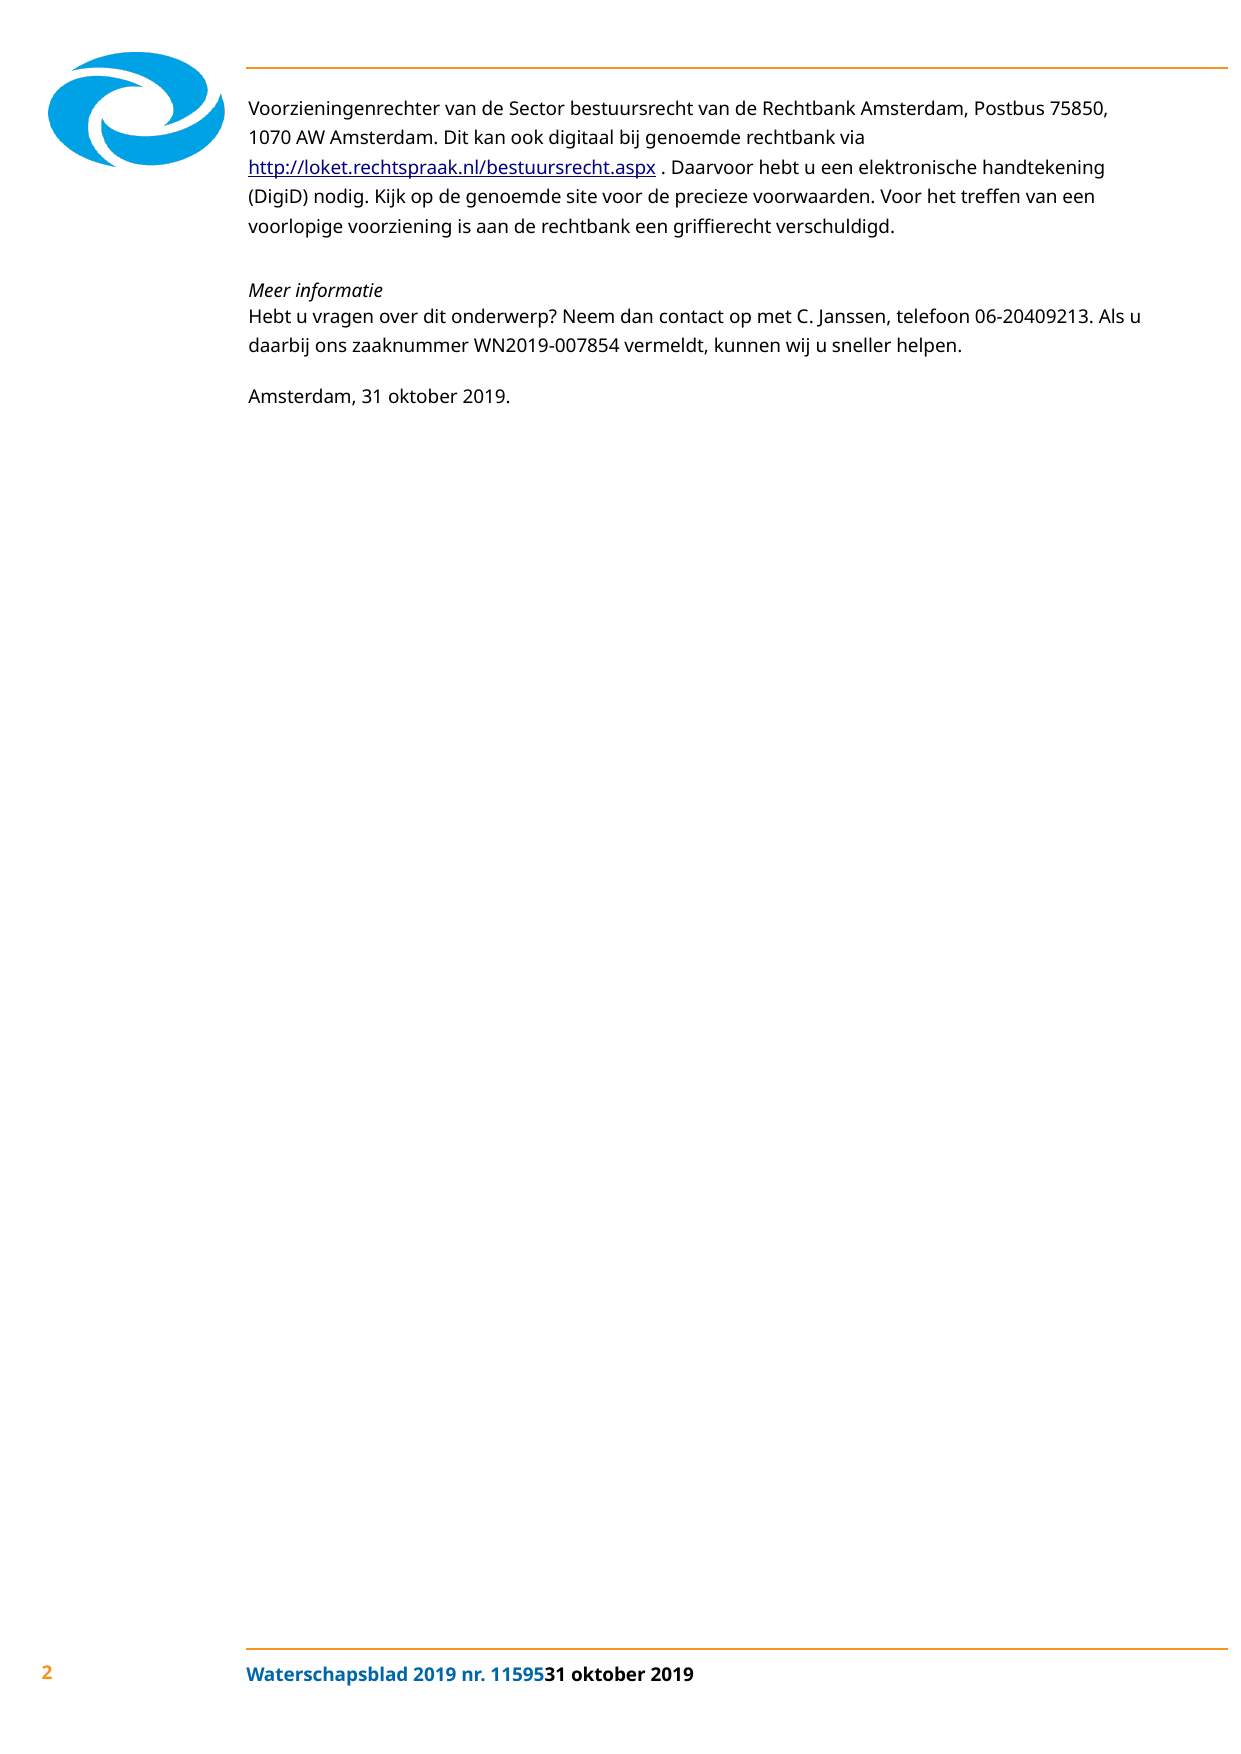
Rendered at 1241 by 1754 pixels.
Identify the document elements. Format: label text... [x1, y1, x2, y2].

text Amsterdam, 31 oktober 2019. [248, 383, 1152, 408]
text Voorzieningenrechter van de Sector bestuursrecht van de Rechtbank Amsterdam, Postbus 75850, 1070 AW Amsterdam. Dit kan ook digitaal bij genoemde rechtbank via http://loket.rechtspraak.nl/bestuursrecht.aspx . Daarvoor hebt u een elektronische handtekening (DigiD) nodig. Kijk op de genoemde site voor de precieze voorwaarden. Voor het treffen van een voorlopige voorziening is aan de rechtbank een griffierecht verschuldigd. [248, 95, 1152, 239]
text Hebt u vragen over dit onderwerp? Neem dan contact op met C. Janssen, telefoon 06-20409213. Als u daarbij ons zaaknummer WN2019-007854 vermeldt, kunnen wij u sneller helpen. [248, 303, 1152, 358]
picture [41, 47, 231, 172]
text Meer informatie [248, 277, 1152, 303]
